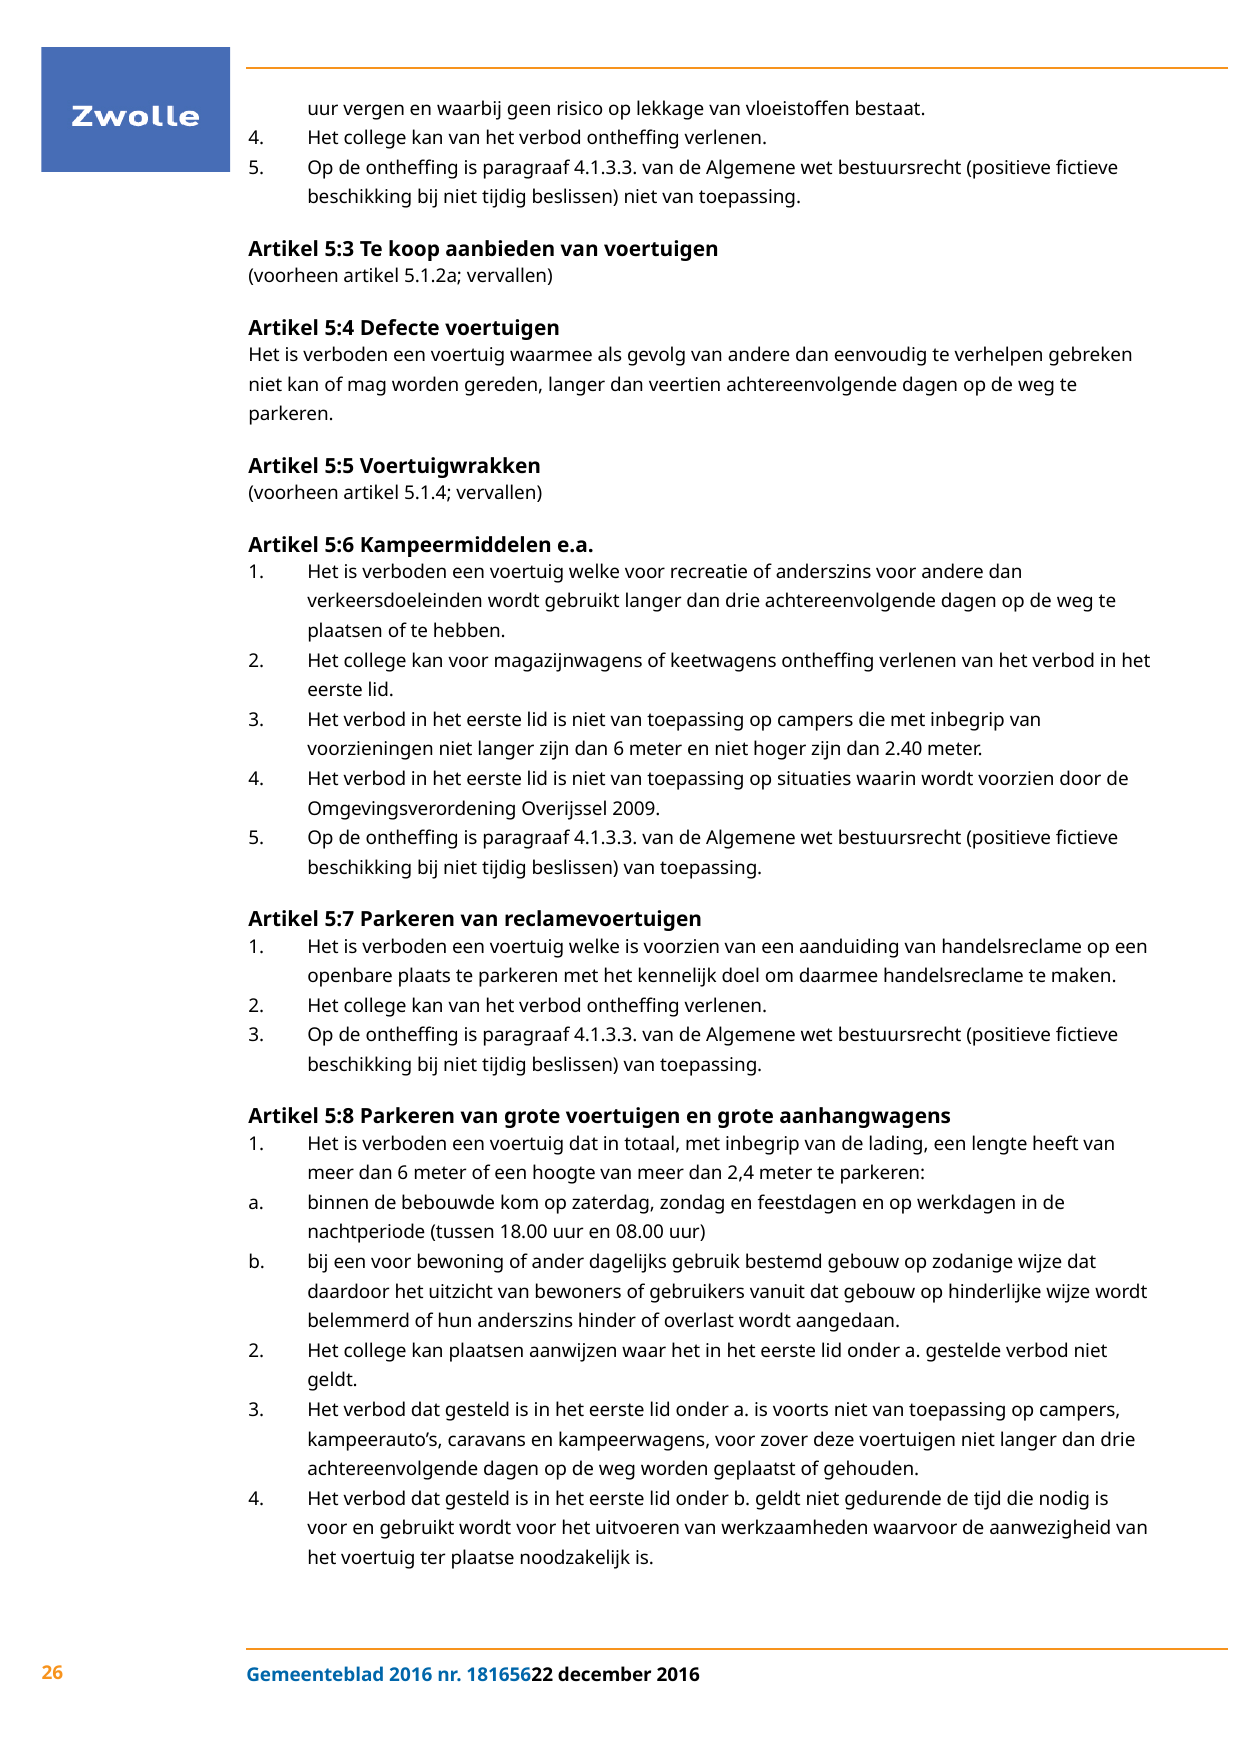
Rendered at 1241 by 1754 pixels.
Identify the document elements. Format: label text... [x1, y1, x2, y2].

list Het verbod dat gesteld is in het eerste lid onder b. geldt niet gedurende de tijd die nodig is voor en gebruikt wordt voor het uitvoeren van werkzaamheden waarvoor de aanwezigheid van het voertuig ter plaatse noodzakelijk is. [248, 1485, 1152, 1570]
list Het college kan van het verbod ontheffing verlenen. [248, 124, 1152, 150]
text Artikel 5:7 Parkeren van reclamevoertuigen [248, 904, 1152, 933]
list Het verbod in het eerste lid is niet van toepassing op situaties waarin wordt voorzien door de Omgevingsverordening Overijssel 2009. [248, 765, 1152, 821]
picture [41, 47, 231, 172]
list Het college kan voor magazijnwagens of keetwagens ontheffing verlenen van het verbod in het eerste lid. [248, 647, 1152, 702]
list Op de ontheffing is paragraaf 4.1.3.3. van de Algemene wet bestuursrecht (positieve fictieve beschikking bij niet tijdig beslissen) niet van toepassing. [248, 154, 1152, 209]
list Het college kan van het verbod ontheffing verlenen. [248, 992, 1152, 1018]
text (voorheen artikel 5.1.2a; vervallen) [248, 262, 1152, 288]
text Het is verboden een voertuig waarmee als gevolg van andere dan eenvoudig te verhelpen gebreken niet kan of mag worden gereden, langer dan veertien achtereenvolgende dagen op de weg te parkeren. [248, 341, 1152, 426]
text Artikel 5:4 Defecte voertuigen [248, 313, 1152, 341]
list Het verbod dat gesteld is in het eerste lid onder a. is voorts niet van toepassing op campers, kampeerauto’s, caravans en kampeerwagens, voor zover deze voertuigen niet langer dan drie achtereenvolgende dagen op de weg worden geplaatst of gehouden. [248, 1396, 1152, 1481]
list Op de ontheffing is paragraaf 4.1.3.3. van de Algemene wet bestuursrecht (positieve fictieve beschikking bij niet tijdig beslissen) van toepassing. [248, 824, 1152, 880]
list binnen de bebouwde kom op zaterdag, zondag en feestdagen en op werkdagen in de nachtperiode (tussen 18.00 uur en 08.00 uur) [248, 1189, 1152, 1244]
text Artikel 5:3 Te koop aanbieden van voertuigen [248, 234, 1152, 262]
list Op de ontheffing is paragraaf 4.1.3.3. van de Algemene wet bestuursrecht (positieve fictieve beschikking bij niet tijdig beslissen) van toepassing. [248, 1022, 1152, 1077]
text Artikel 5:5 Voertuigwrakken [248, 451, 1152, 479]
text Artikel 5:8 Parkeren van grote voertuigen en grote aanhangwagens [248, 1102, 1152, 1130]
list Het is verboden een voertuig welke is voorzien van een aanduiding van handelsreclame op een openbare plaats te parkeren met het kennelijk doel om daarmee handelsreclame te maken. [248, 933, 1152, 988]
list Het verbod in het eerste lid is niet van toepassing op campers die met inbegrip van voorzieningen niet langer zijn dan 6 meter en niet hoger zijn dan 2.40 meter. [248, 706, 1152, 761]
list Het college kan plaatsen aanwijzen waar het in het eerste lid onder a. gestelde verbod niet geldt. [248, 1337, 1152, 1392]
list Het is verboden een voertuig welke voor recreatie of anderszins voor andere dan verkeersdoeleinden wordt gebruikt langer dan drie achtereenvolgende dagen op de weg te plaatsen of te hebben. [248, 558, 1152, 643]
text Artikel 5:6 Kampeermiddelen e.a. [248, 530, 1152, 558]
list bij een voor bewoning of ander dagelijks gebruik bestemd gebouw op zodanige wijze dat daardoor het uitzicht van bewoners of gebruikers vanuit dat gebouw op hinderlijke wijze wordt belemmerd of hun anderszins hinder of overlast wordt aangedaan. [248, 1248, 1152, 1333]
list uur vergen en waarbij geen risico op lekkage van vloeistoffen bestaat. [248, 95, 1152, 121]
list Het is verboden een voertuig dat in totaal, met inbegrip van de lading, een lengte heeft van meer dan 6 meter of een hoogte van meer dan 2,4 meter te parkeren: [248, 1130, 1152, 1185]
text (voorheen artikel 5.1.4; vervallen) [248, 479, 1152, 505]
